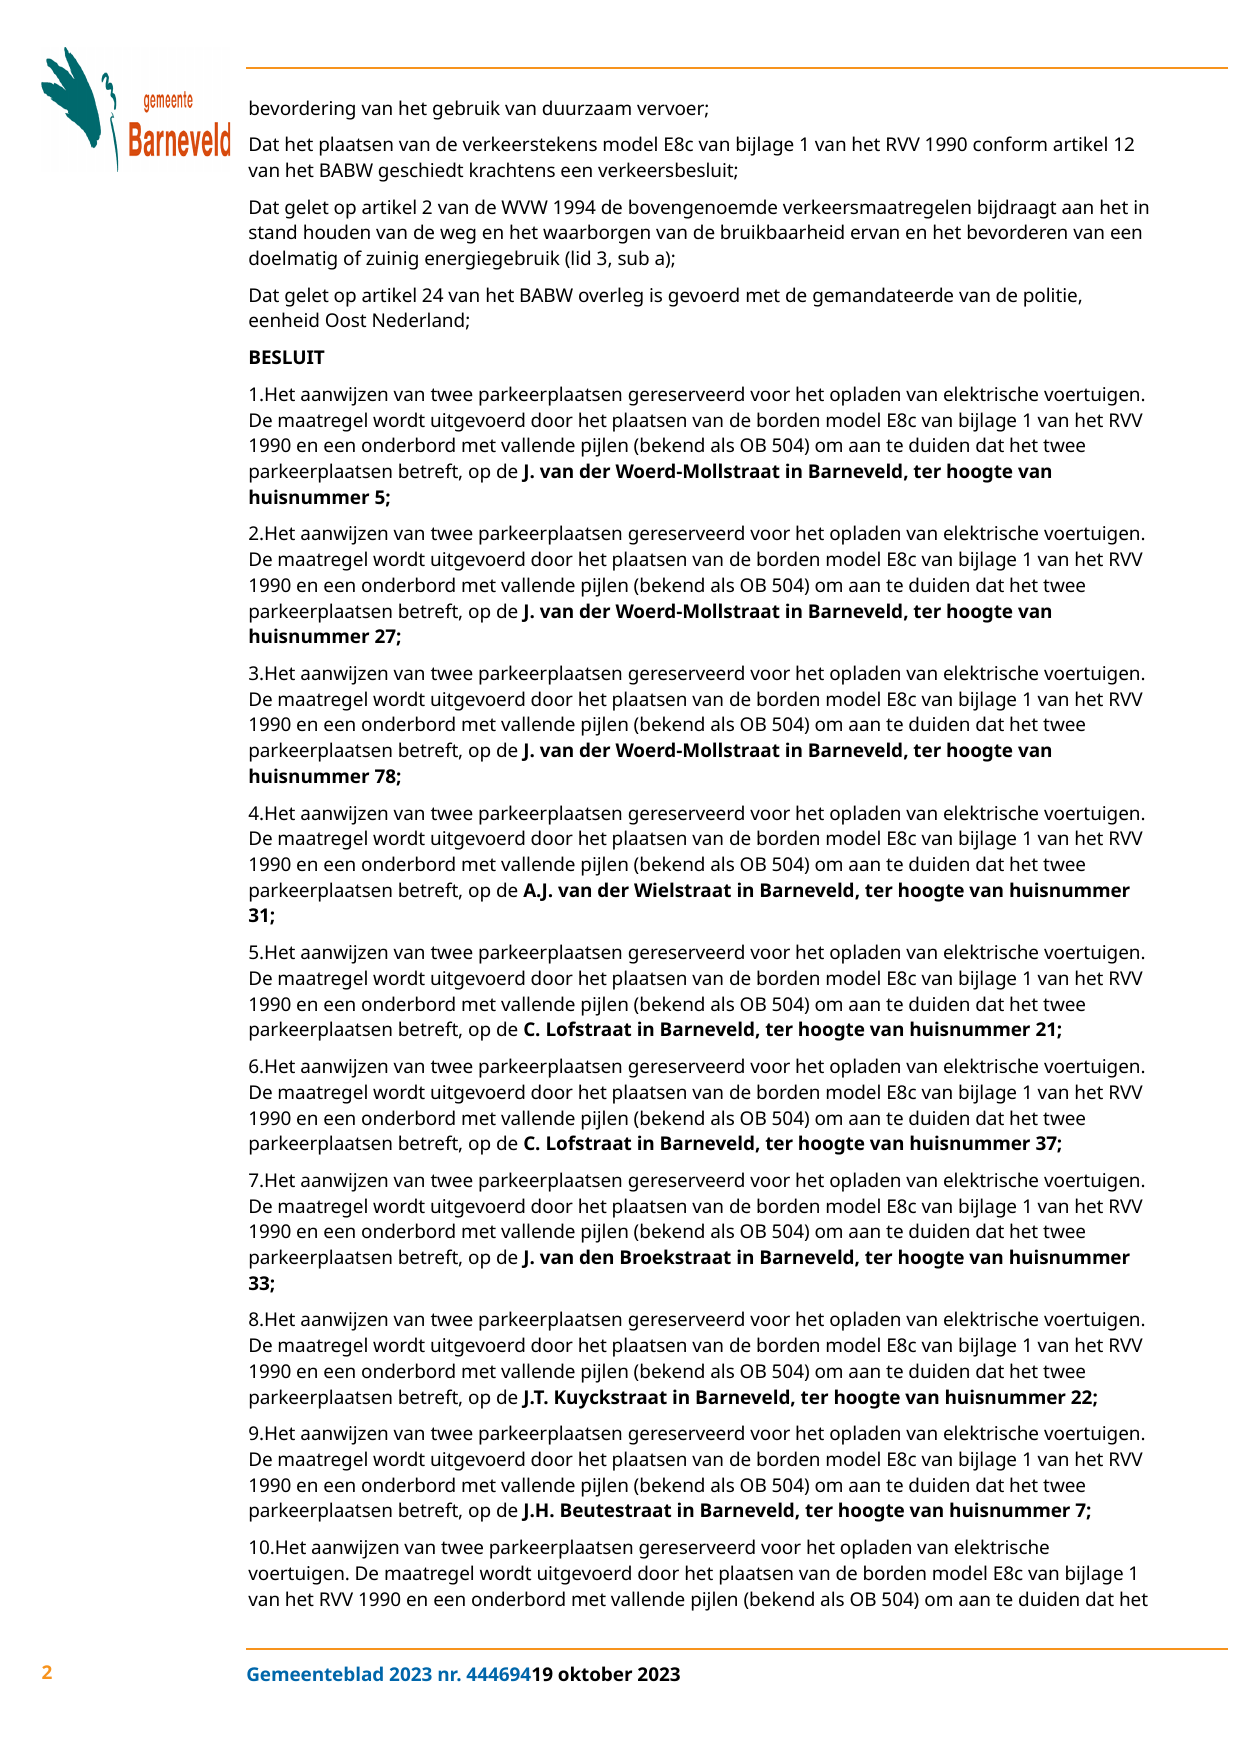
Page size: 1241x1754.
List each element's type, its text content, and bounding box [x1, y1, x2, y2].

text 3.Het aanwijzen van twee parkeerplaatsen gereserveerd voor het opladen van elektrische voertuigen. De maatregel wordt uitgevoerd door het plaatsen van de borden model E8c van bijlage 1 van het RVV 1990 en een onderbord met vallende pijlen (bekend als OB 504) om aan te duiden dat het twee parkeerplaatsen betreft, op de J. van der Woerd-Mollstraat in Barneveld, ter hoogte van huisnummer 78; [248, 660, 1152, 789]
text 9.Het aanwijzen van twee parkeerplaatsen gereserveerd voor het opladen van elektrische voertuigen. De maatregel wordt uitgevoerd door het plaatsen van de borden model E8c van bijlage 1 van het RVV 1990 en een onderbord met vallende pijlen (bekend als OB 504) om aan te duiden dat het twee parkeerplaatsen betreft, op de J.H. Beutestraat in Barneveld, ter hoogte van huisnummer 7; [248, 1421, 1152, 1523]
picture [41, 47, 231, 172]
text 7.Het aanwijzen van twee parkeerplaatsen gereserveerd voor het opladen van elektrische voertuigen. De maatregel wordt uitgevoerd door het plaatsen van de borden model E8c van bijlage 1 van het RVV 1990 en een onderbord met vallende pijlen (bekend als OB 504) om aan te duiden dat het twee parkeerplaatsen betreft, op de J. van den Broekstraat in Barneveld, ter hoogte van huisnummer 33; [248, 1167, 1152, 1296]
text 8.Het aanwijzen van twee parkeerplaatsen gereserveerd voor het opladen van elektrische voertuigen. De maatregel wordt uitgevoerd door het plaatsen van de borden model E8c van bijlage 1 van het RVV 1990 en een onderbord met vallende pijlen (bekend als OB 504) om aan te duiden dat het twee parkeerplaatsen betreft, op de J.T. Kuyckstraat in Barneveld, ter hoogte van huisnummer 22; [248, 1307, 1152, 1409]
text 4.Het aanwijzen van twee parkeerplaatsen gereserveerd voor het opladen van elektrische voertuigen. De maatregel wordt uitgevoerd door het plaatsen van de borden model E8c van bijlage 1 van het RVV 1990 en een onderbord met vallende pijlen (bekend als OB 504) om aan te duiden dat het twee parkeerplaatsen betreft, op de A.J. van der Wielstraat in Barneveld, ter hoogte van huisnummer 31; [248, 800, 1152, 928]
text BESLUIT [248, 344, 1152, 370]
text 5.Het aanwijzen van twee parkeerplaatsen gereserveerd voor het opladen van elektrische voertuigen. De maatregel wordt uitgevoerd door het plaatsen van de borden model E8c van bijlage 1 van het RVV 1990 en een onderbord met vallende pijlen (bekend als OB 504) om aan te duiden dat het twee parkeerplaatsen betreft, op de C. Lofstraat in Barneveld, ter hoogte van huisnummer 21; [248, 939, 1152, 1042]
text 1.Het aanwijzen van twee parkeerplaatsen gereserveerd voor het opladen van elektrische voertuigen. De maatregel wordt uitgevoerd door het plaatsen van de borden model E8c van bijlage 1 van het RVV 1990 en een onderbord met vallende pijlen (bekend als OB 504) om aan te duiden dat het twee parkeerplaatsen betreft, op de J. van der Woerd-Mollstraat in Barneveld, ter hoogte van huisnummer 5; [248, 381, 1152, 510]
text Dat het plaatsen van de verkeerstekens model E8c van bijlage 1 van het RVV 1990 conform artikel 12 van het BABW geschiedt krachtens een verkeersbesluit; [248, 131, 1152, 183]
text bevordering van het gebruik van duurzaam vervoer; [248, 95, 1152, 121]
text 10.Het aanwijzen van twee parkeerplaatsen gereserveerd voor het opladen van elektrische voertuigen. De maatregel wordt uitgevoerd door het plaatsen van de borden model E8c van bijlage 1 van het RVV 1990 en een onderbord met vallende pijlen (bekend als OB 504) om aan te duiden dat het [248, 1534, 1152, 1612]
text Dat gelet op artikel 24 van het BABW overleg is gevoerd met de gemandateerde van de politie, eenheid Oost Nederland; [248, 282, 1152, 333]
text 2.Het aanwijzen van twee parkeerplaatsen gereserveerd voor het opladen van elektrische voertuigen. De maatregel wordt uitgevoerd door het plaatsen van de borden model E8c van bijlage 1 van het RVV 1990 en een onderbord met vallende pijlen (bekend als OB 504) om aan te duiden dat het twee parkeerplaatsen betreft, op de J. van der Woerd-Mollstraat in Barneveld, ter hoogte van huisnummer 27; [248, 521, 1152, 649]
text 6.Het aanwijzen van twee parkeerplaatsen gereserveerd voor het opladen van elektrische voertuigen. De maatregel wordt uitgevoerd door het plaatsen van de borden model E8c van bijlage 1 van het RVV 1990 en een onderbord met vallende pijlen (bekend als OB 504) om aan te duiden dat het twee parkeerplaatsen betreft, op de C. Lofstraat in Barneveld, ter hoogte van huisnummer 37; [248, 1053, 1152, 1156]
text Dat gelet op artikel 2 van de WVW 1994 de bovengenoemde verkeersmaatregelen bijdraagt aan het in stand houden van de weg en het waarborgen van de bruikbaarheid ervan en het bevorderen van een doelmatig of zuinig energiegebruik (lid 3, sub a); [248, 194, 1152, 271]
